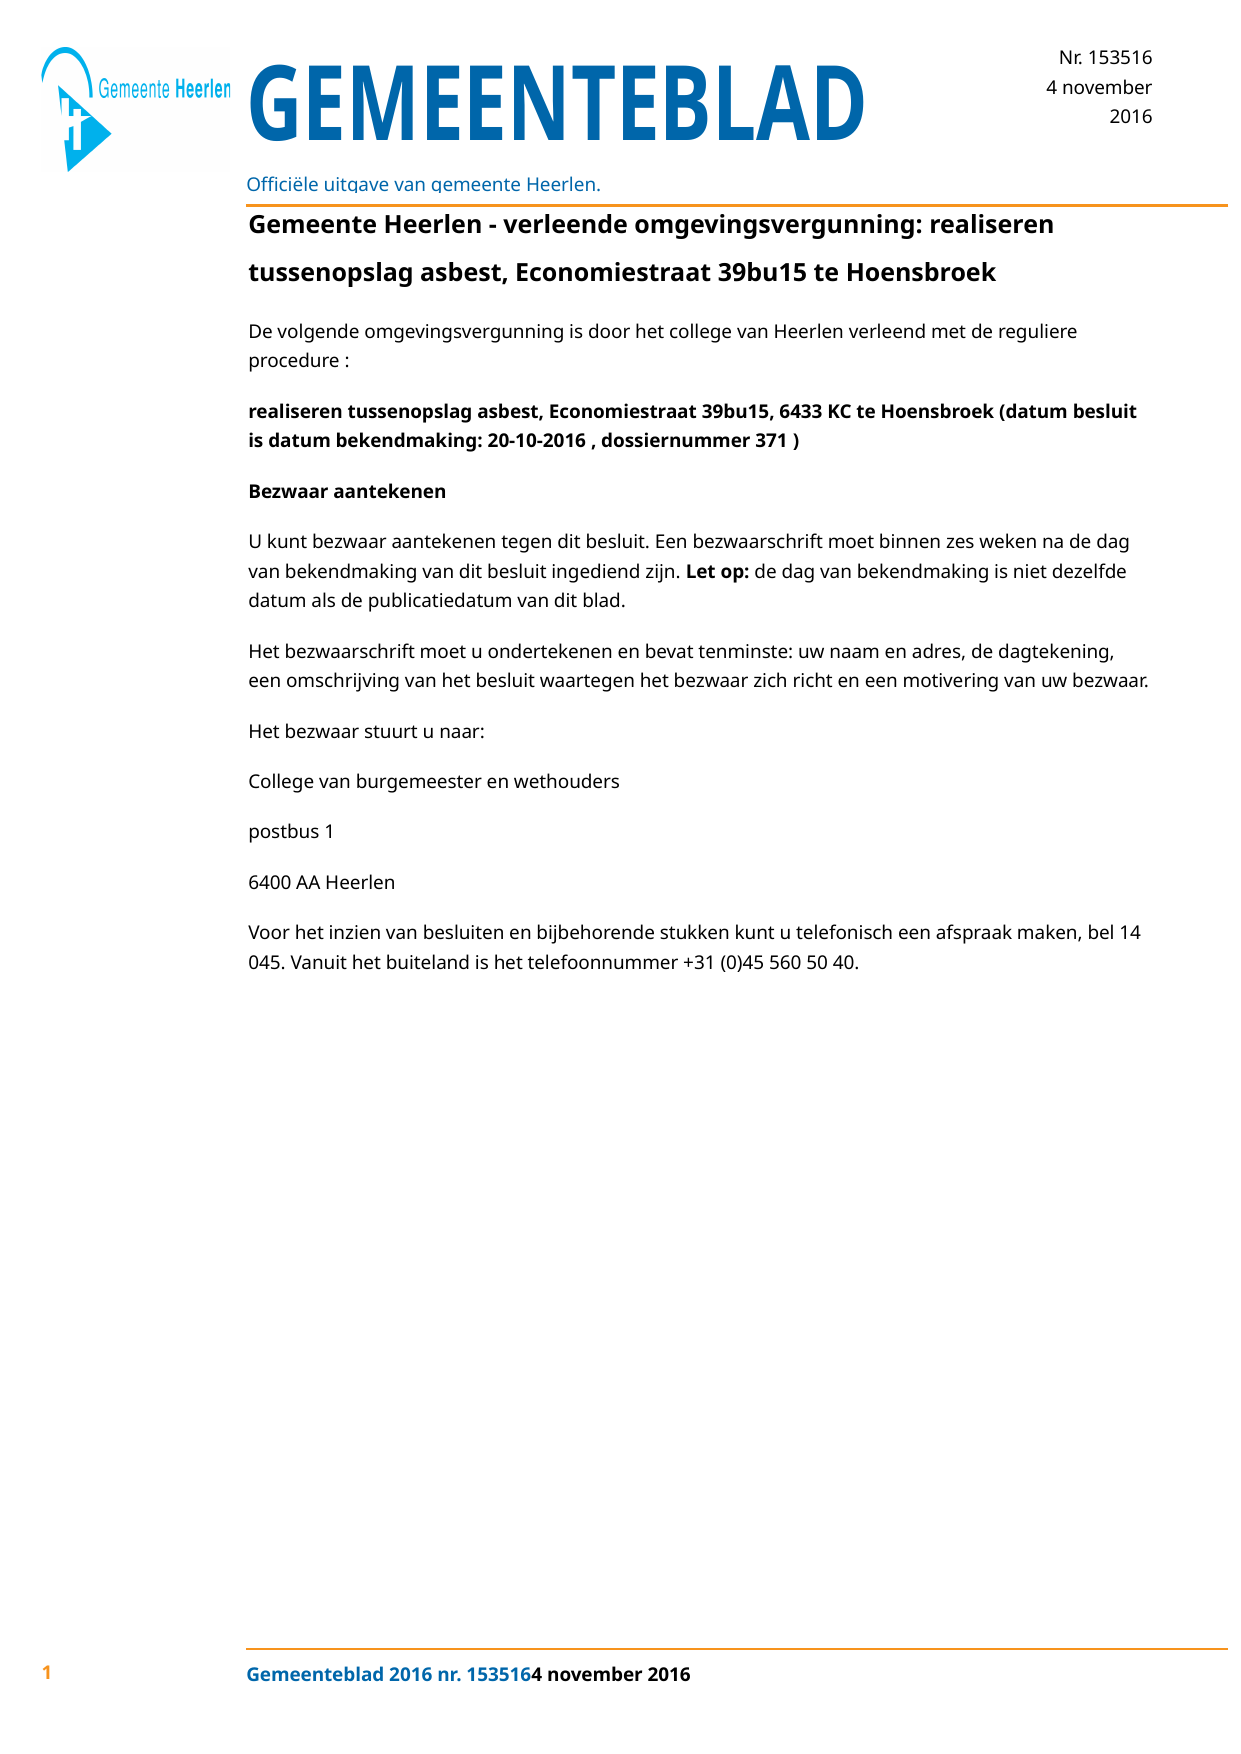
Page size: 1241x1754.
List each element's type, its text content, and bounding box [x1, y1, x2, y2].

picture [41, 47, 58, 70]
text postbus 1 [248, 819, 1152, 844]
picture [41, 47, 231, 172]
text Het bezwaar stuurt u naar: [248, 718, 1152, 744]
text Voor het inzien van besluiten en bijbehorende stukken kunt u telefonisch een afspraak maken, bel 14 045. Vanuit het buiteland is het telefoonnummer +31 (0)45 560 50 40. [248, 919, 1152, 975]
text 6400 AA Heerlen [248, 869, 1152, 895]
text Bezwaar aantekenen [248, 478, 1152, 504]
text U kunt bezwaar aantekenen tegen dit besluit. Een bezwaarschrift moet binnen zes weken na de dag van bekendmaking van dit besluit ingediend zijn. Let op: de dag van bekendmaking is niet dezelfde datum als de publicatiedatum van dit blad. [248, 528, 1152, 613]
text Gemeente Heerlen - verleende omgevingsvergunning: realiseren tussenopslag asbest, Economiestraat 39bu15 te Hoensbroek [248, 207, 1152, 288]
text realiseren tussenopslag asbest, Economiestraat 39bu15, 6433 KC te Hoensbroek (datum besluit is datum bekendmaking: 20-10-2016 , dossiernummer 371 ) [248, 398, 1152, 453]
text Het bezwaarschrift moet u ondertekenen en bevat tenminste: uw naam en adres, de dagtekening, een omschrijving van het besluit waartegen het bezwaar zich richt en een motivering van uw bezwaar. [248, 638, 1152, 693]
text College van burgemeester en wethouders [248, 768, 1152, 794]
text De volgende omgevingsvergunning is door het college van Heerlen verleend met de reguliere procedure : [248, 318, 1152, 373]
